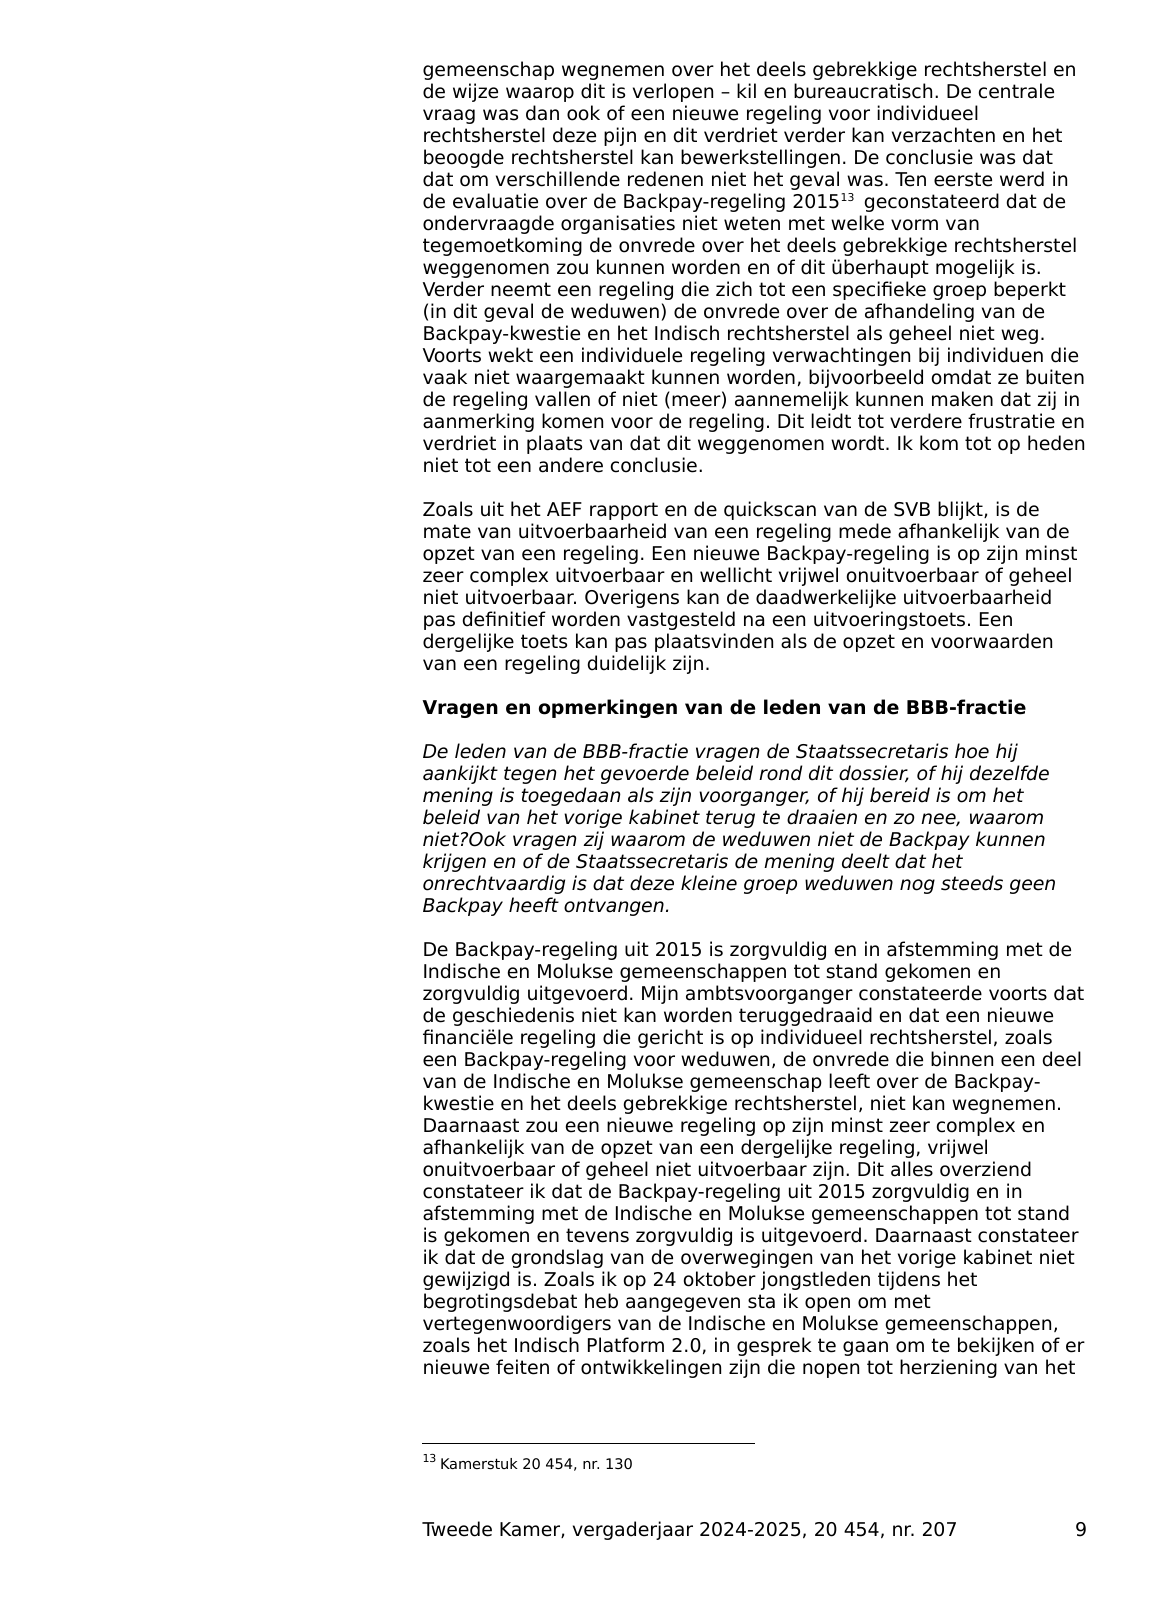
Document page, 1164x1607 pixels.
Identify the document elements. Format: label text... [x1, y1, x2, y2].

text gemeenschap wegnemen over het deels gebrekkige rechtsherstel en de wijze waarop dit is verlopen – kil en bureaucratisch. De centrale vraag was dan ook of een nieuwe regeling voor individueel rechtsherstel deze pijn en dit verdriet verder kan verzachten en het beoogde rechtsherstel kan bewerkstellingen. De conclusie was dat dat om verschillende redenen niet het geval was. Ten eerste werd in de evaluatie over de Backpay-regeling 2015 geconstateerd dat de ondervraagde organisaties niet weten met welke vorm van tegemoetkoming de onvrede over het deels gebrekkige rechtsherstel weggenomen zou kunnen worden en of dit überhaupt mogelijk is. Verder neemt een regeling die zich tot een specifieke groep beperkt (in dit geval de weduwen) de onvrede over de afhandeling van de Backpay-kwestie en het Indisch rechtsherstel als geheel niet weg. Voorts wekt een individuele regeling verwachtingen bij individuen die vaak niet waargemaakt kunnen worden, bijvoorbeeld omdat ze buiten de regeling vallen of niet (meer) aannemelijk kunnen maken dat zij in aanmerking komen voor de regeling. Dit leidt tot verdere frustratie en verdriet in plaats van dat dit weggenomen wordt. Ik kom tot op heden niet tot een andere conclusie. [422, 59, 1087, 477]
text Zoals uit het AEF rapport en de quickscan van de SVB blijkt, is de mate van uitvoerbaarheid van een regeling mede afhankelijk van de opzet van een regeling. Een nieuwe Backpay-regeling is op zijn minst zeer complex uitvoerbaar en wellicht vrijwel onuitvoerbaar of geheel niet uitvoerbaar. Overigens kan de daadwerkelijke uitvoerbaarheid pas definitief worden vastgesteld na een uitvoeringstoets. Een dergelijke toets kan pas plaatsvinden als de opzet en voorwaarden van een regeling duidelijk zijn. [422, 499, 1087, 675]
text Kamerstuk 20 454, nr. 130 [422, 1452, 1087, 1474]
subtitle Vragen en opmerkingen van de leden van de BBB-fractie [422, 697, 1087, 719]
text De leden van de BBB-fractie vragen de Staatssecretaris hoe hij aankijkt tegen het gevoerde beleid rond dit dossier, of hij dezelfde mening is toegedaan als zijn voorganger, of hij bereid is om het beleid van het vorige kabinet terug te draaien en zo nee, waarom niet?Ook vragen zij waarom de weduwen niet de Backpay kunnen krijgen en of de Staatssecretaris de mening deelt dat het onrechtvaardig is dat deze kleine groep weduwen nog steeds geen Backpay heeft ontvangen. [422, 741, 1087, 917]
text De Backpay-regeling uit 2015 is zorgvuldig en in afstemming met de Indische en Molukse gemeenschappen tot stand gekomen en zorgvuldig uitgevoerd. Mijn ambtsvoorganger constateerde voorts dat de geschiedenis niet kan worden teruggedraaid en dat een nieuwe financiële regeling die gericht is op individueel rechtsherstel, zoals een Backpay-regeling voor weduwen, de onvrede die binnen een deel van de Indische en Molukse gemeenschap leeft over de Backpay-kwestie en het deels gebrekkige rechtsherstel, niet kan wegnemen. Daarnaast zou een nieuwe regeling op zijn minst zeer complex en afhankelijk van de opzet van een dergelijke regeling, vrijwel onuitvoerbaar of geheel niet uitvoerbaar zijn. Dit alles overziend constateer ik dat de Backpay-regeling uit 2015 zorgvuldig en in afstemming met de Indische en Molukse gemeenschappen tot stand is gekomen en tevens zorgvuldig is uitgevoerd. Daarnaast constateer ik dat de grondslag van de overwegingen van het vorige kabinet niet gewijzigd is. Zoals ik op 24 oktober jongstleden tijdens het begrotingsdebat heb aangegeven sta ik open om met vertegenwoordigers van de Indische en Molukse gemeenschappen, zoals het Indisch Platform 2.0, in gesprek te gaan om te bekijken of er nieuwe feiten of ontwikkelingen zijn die nopen tot herziening van het [422, 939, 1087, 1379]
